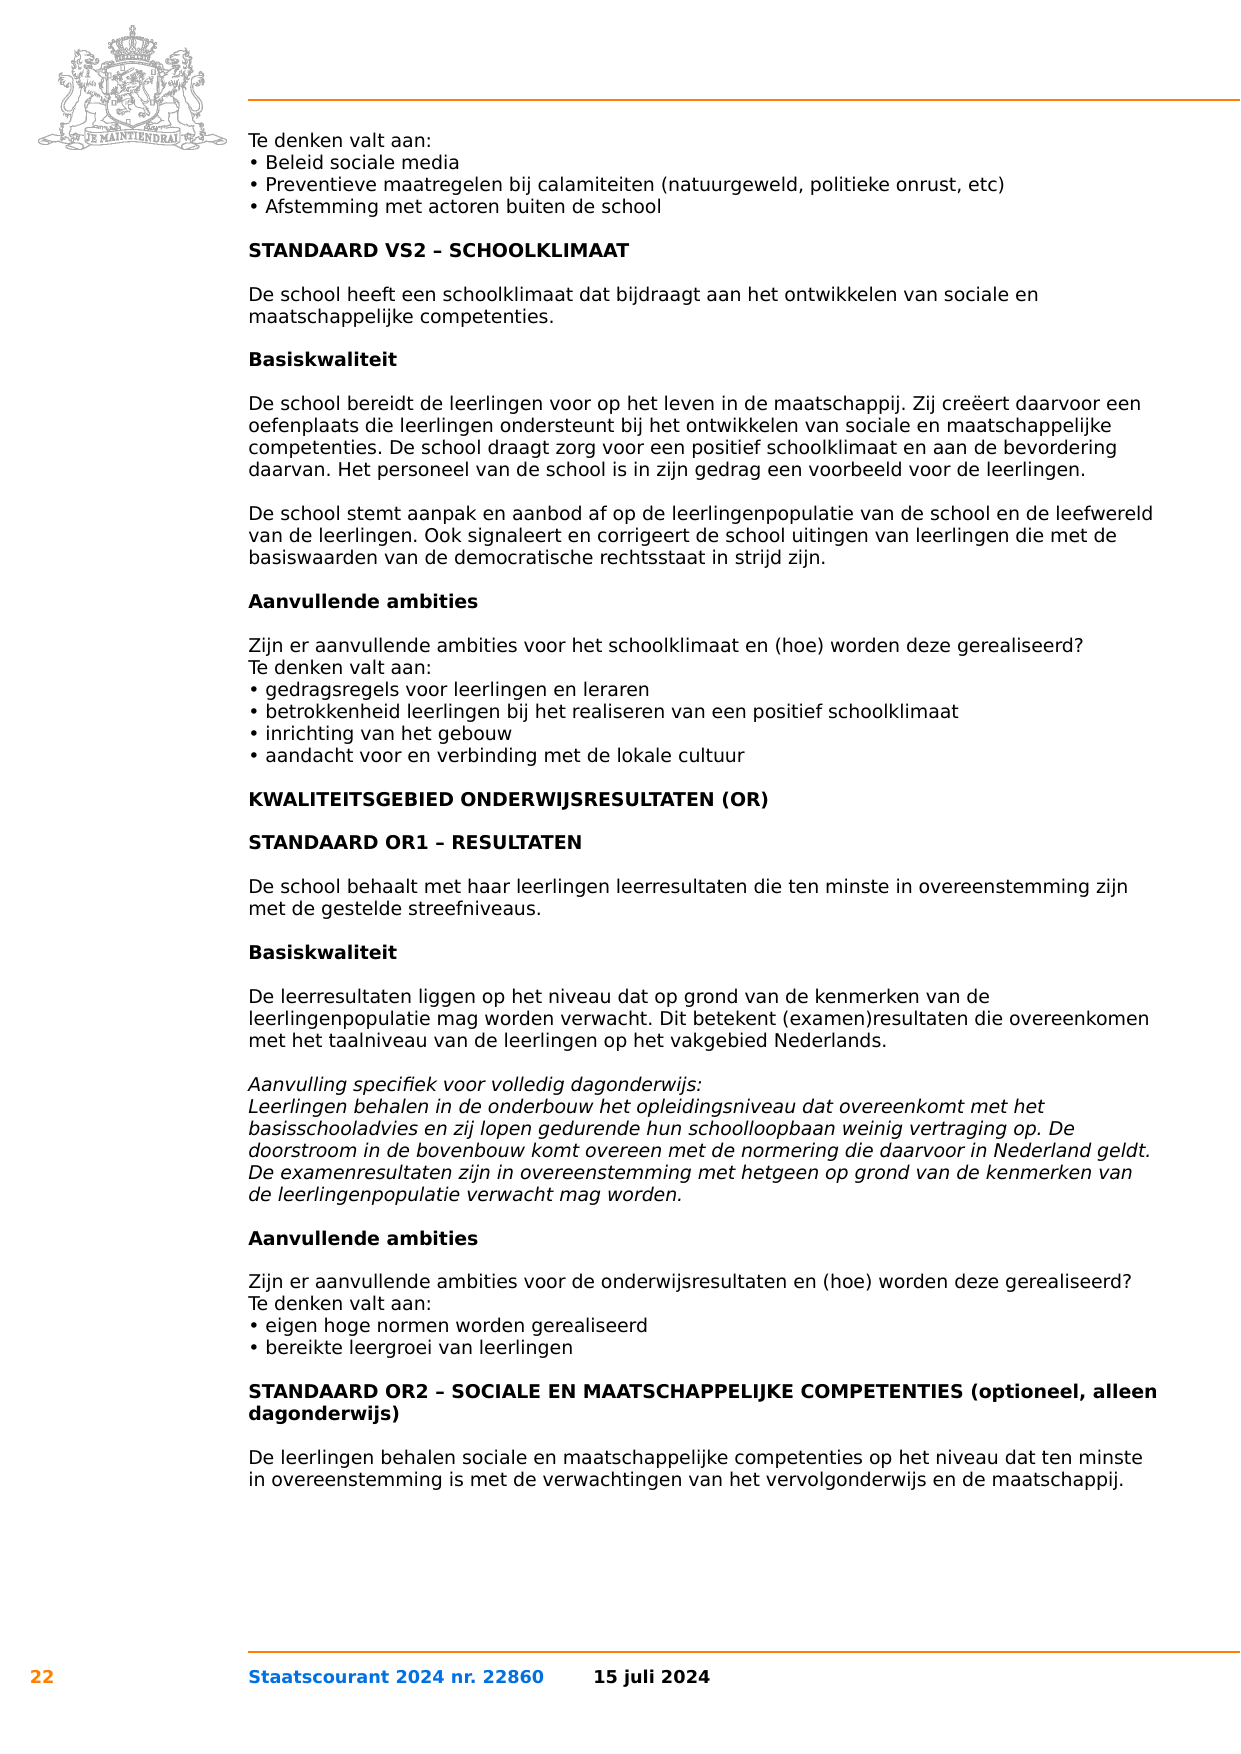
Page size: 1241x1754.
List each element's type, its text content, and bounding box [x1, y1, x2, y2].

text De school behaalt met haar leerlingen leerresultaten die ten minste in overeenstemming zijn met de gestelde streefniveaus. [248, 876, 1163, 920]
text • eigen hoge normen worden gerealiseerd [248, 1315, 1163, 1337]
text Te denken valt aan: [248, 1293, 1163, 1315]
subtitle STANDAARD VS2 – SCHOOLKLIMAAT [248, 240, 1163, 262]
text Zijn er aanvullende ambities voor het schoolklimaat en (hoe) worden deze gerealiseerd? [248, 635, 1163, 657]
subtitle Basiskwaliteit [248, 942, 1163, 964]
text De school heeft een schoolklimaat dat bijdraagt aan het ontwikkelen van sociale en maatschappelijke competenties. [248, 283, 1163, 327]
subtitle STANDAARD OR2 – SOCIALE EN MAATSCHAPPELIJKE COMPETENTIES (optioneel, alleen dagonderwijs) [248, 1381, 1163, 1425]
text Te denken valt aan: [248, 130, 1163, 152]
subtitle Aanvullende ambities [248, 1227, 1163, 1249]
text Te denken valt aan: [248, 657, 1163, 679]
subtitle KWALITEITSGEBIED ONDERWIJSRESULTATEN (OR) [248, 788, 1163, 810]
text • Preventieve maatregelen bij calamiteiten (natuurgeweld, politieke onrust, etc) [248, 174, 1163, 196]
picture [38, 25, 227, 150]
text • Beleid sociale media [248, 152, 1163, 174]
text • inrichting van het gebouw [248, 723, 1163, 744]
text Zijn er aanvullende ambities voor de onderwijsresultaten en (hoe) worden deze gerealiseerd? [248, 1271, 1163, 1293]
text De leerresultaten liggen op het niveau dat op grond van de kenmerken van de leerlingenpopulatie mag worden verwacht. Dit betekent (examen)resultaten die overeenkomen met het taalniveau van de leerlingen op het vakgebied Nederlands. [248, 986, 1163, 1052]
subtitle Basiskwaliteit [248, 349, 1163, 371]
text De school stemt aanpak en aanbod af op de leerlingenpopulatie van de school en de leefwereld van de leerlingen. Ook signaleert en corrigeert de school uitingen van leerlingen die met de basiswaarden van de democratische rechtsstaat in strijd zijn. [248, 503, 1163, 569]
subtitle STANDAARD OR1 – RESULTATEN [248, 832, 1163, 854]
text • aandacht voor en verbinding met de lokale cultuur [248, 744, 1163, 767]
text • gedragsregels voor leerlingen en leraren [248, 679, 1163, 701]
text De school bereidt de leerlingen voor op het leven in de maatschappij. Zij creëert daarvoor een oefenplaats die leerlingen ondersteunt bij het ontwikkelen van sociale en maatschappelijke competenties. De school draagt zorg voor een positief schoolklimaat en aan de bevordering daarvan. Het personeel van de school is in zijn gedrag een voorbeeld voor de leerlingen. [248, 393, 1163, 481]
text • bereikte leergroei van leerlingen [248, 1337, 1163, 1359]
text De leerlingen behalen sociale en maatschappelijke competenties op het niveau dat ten minste in overeenstemming is met de verwachtingen van het vervolgonderwijs en de maatschappij. [248, 1447, 1163, 1491]
text • Afstemming met actoren buiten de school [248, 196, 1163, 218]
text • betrokkenheid leerlingen bij het realiseren van een positief schoolklimaat [248, 701, 1163, 723]
subtitle Aanvullende ambities [248, 591, 1163, 613]
text Leerlingen behalen in de onderbouw het opleidingsniveau dat overeenkomt met het basisschooladvies en zij lopen gedurende hun schoolloopbaan weinig vertraging op. De doorstroom in de bovenbouw komt overeen met de normering die daarvoor in Nederland geldt. De examenresultaten zijn in overeenstemming met hetgeen op grond van de kenmerken van de leerlingenpopulatie verwacht mag worden. [248, 1096, 1163, 1206]
text Aanvulling specifiek voor volledig dagonderwijs: [248, 1074, 1163, 1096]
